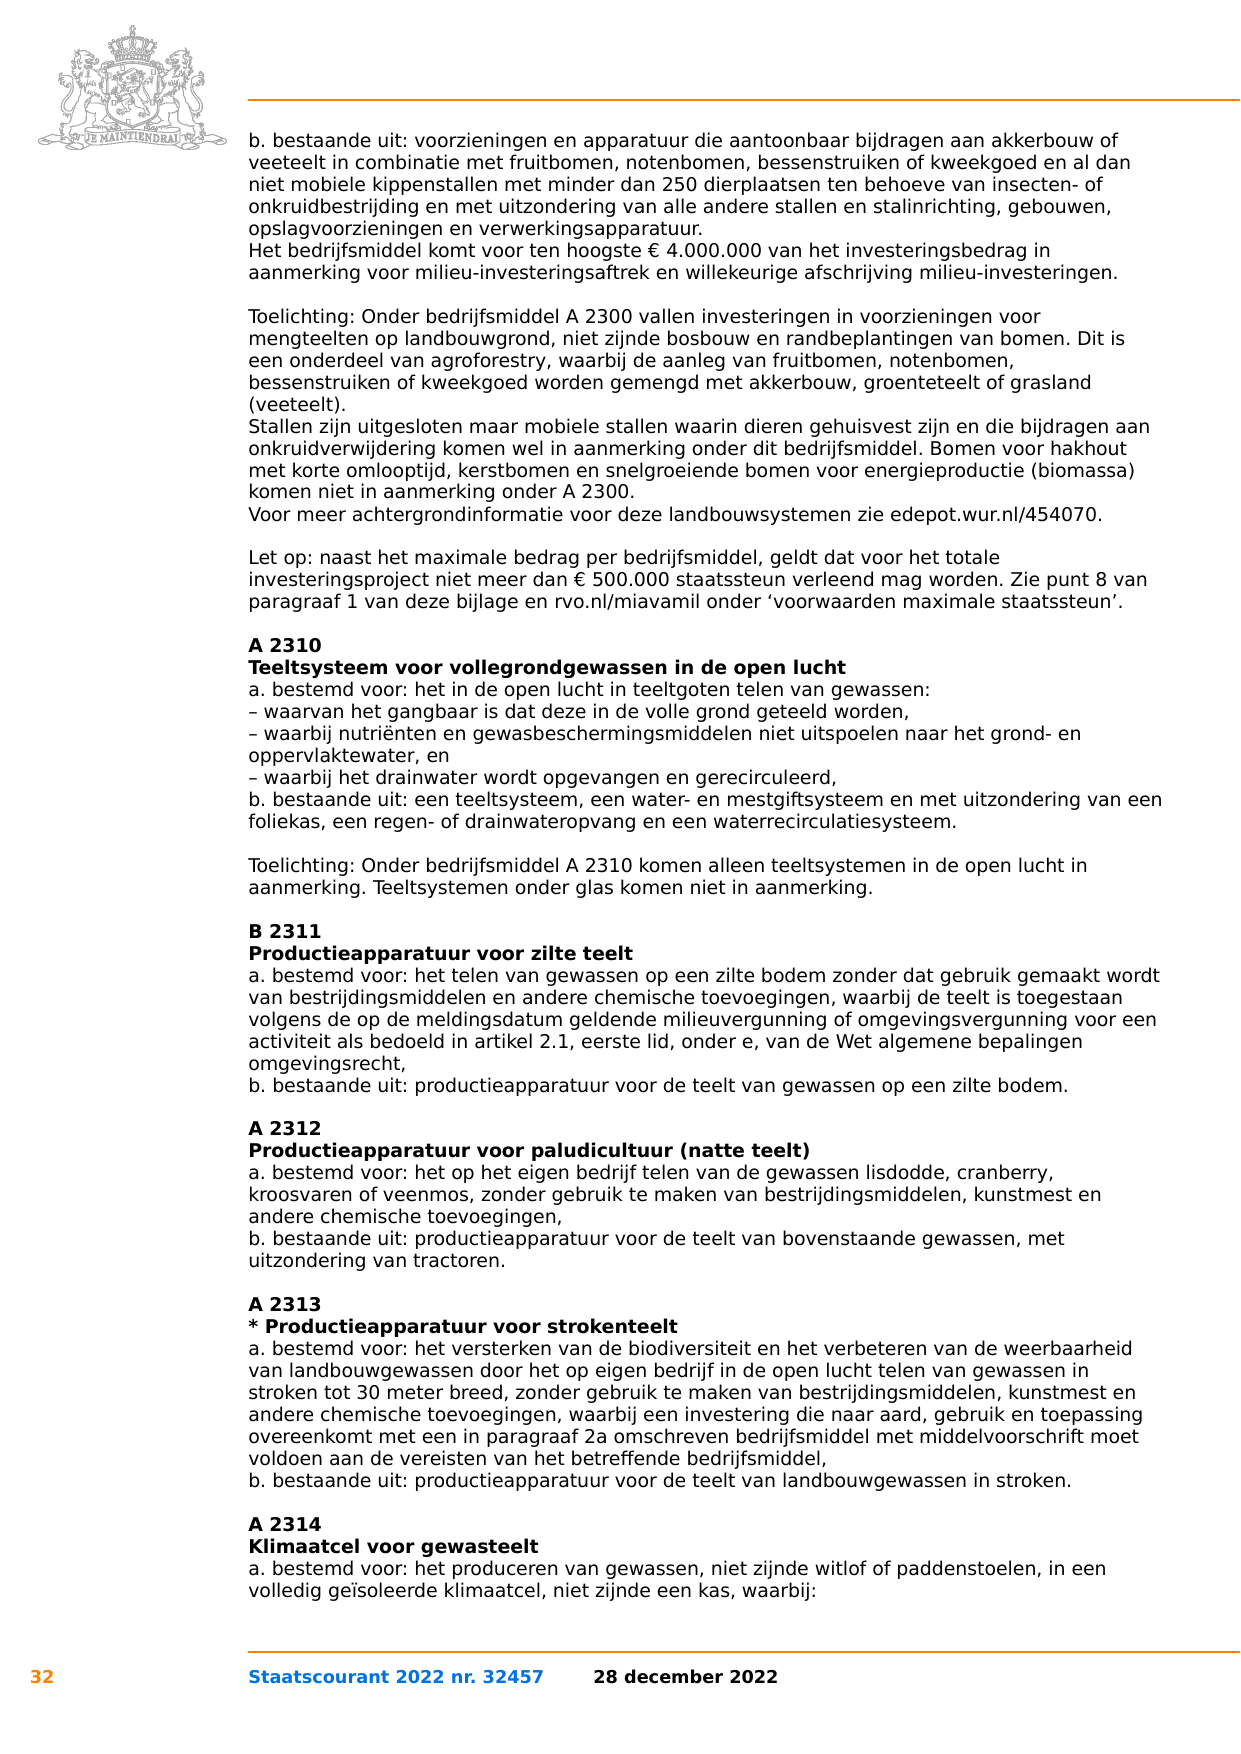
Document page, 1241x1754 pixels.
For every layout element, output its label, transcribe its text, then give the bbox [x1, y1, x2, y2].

text Let op: naast het maximale bedrag per bedrijfsmiddel, geldt dat voor het totale investeringsproject niet meer dan € 500.000 staatssteun verleend mag worden. Zie punt 8 van paragraaf 1 van deze bijlage en rvo.nl/miavamil onder ‘voorwaarden maximale staatssteun’. [248, 547, 1163, 613]
text b. bestaande uit: voorzieningen en apparatuur die aantoonbaar bijdragen aan akkerbouw of veeteelt in combinatie met fruitbomen, notenbomen, bessenstruiken of kweekgoed en al dan niet mobiele kippenstallen met minder dan 250 dierplaatsen ten behoeve van insecten- of onkruidbestrijding en met uitzondering van alle andere stallen en stalinrichting, gebouwen, opslagvoorzieningen en verwerkingsapparatuur. [248, 130, 1163, 240]
text Productieapparatuur voor paludicultuur (natte teelt) [248, 1140, 1163, 1162]
text b. bestaande uit: productieapparatuur voor de teelt van landbouwgewassen in stroken. [248, 1470, 1163, 1492]
text – waarbij het drainwater wordt opgevangen en gerecirculeerd, [248, 767, 1163, 789]
text A 2310 [248, 635, 1163, 657]
text b. bestaande uit: een teeltsysteem, een water- en mestgiftsysteem en met uitzondering van een foliekas, een regen- of drainwateropvang en een waterrecirculatiesysteem. [248, 789, 1163, 833]
text Klimaatcel voor gewasteelt [248, 1536, 1163, 1558]
text Toelichting: Onder bedrijfsmiddel A 2310 komen alleen teeltsystemen in de open lucht in aanmerking. Teeltsystemen onder glas komen niet in aanmerking. [248, 855, 1163, 899]
text Toelichting: Onder bedrijfsmiddel A 2300 vallen investeringen in voorzieningen voor mengteelten op landbouwgrond, niet zijnde bosbouw en randbeplantingen van bomen. Dit is een onderdeel van agroforestry, waarbij de aanleg van fruitbomen, notenbomen, bessenstruiken of kweekgoed worden gemengd met akkerbouw, groenteteelt of grasland (veeteelt). [248, 306, 1163, 416]
text A 2313 [248, 1294, 1163, 1316]
text Voor meer achtergrondinformatie voor deze landbouwsystemen zie edepot.wur.nl/454070. [248, 503, 1163, 525]
text Productieapparatuur voor zilte teelt [248, 943, 1163, 964]
text B 2311 [248, 921, 1163, 943]
text * Productieapparatuur voor strokenteelt [248, 1316, 1163, 1338]
text A 2312 [248, 1118, 1163, 1140]
picture [38, 25, 227, 150]
text a. bestemd voor: het telen van gewassen op een zilte bodem zonder dat gebruik gemaakt wordt van bestrijdingsmiddelen en andere chemische toevoegingen, waarbij de teelt is toegestaan volgens de op de meldingsdatum geldende milieuvergunning of omgevingsvergunning voor een activiteit als bedoeld in artikel 2.1, eerste lid, onder e, van de Wet algemene bepalingen omgevingsrecht, [248, 964, 1163, 1074]
text a. bestemd voor: het in de open lucht in teeltgoten telen van gewassen: [248, 679, 1163, 701]
text a. bestemd voor: het op het eigen bedrijf telen van de gewassen lisdodde, cranberry, kroosvaren of veenmos, zonder gebruik te maken van bestrijdingsmiddelen, kunstmest en andere chemische toevoegingen, [248, 1162, 1163, 1228]
text a. bestemd voor: het produceren van gewassen, niet zijnde witlof of paddenstoelen, in een volledig geïsoleerde klimaatcel, niet zijnde een kas, waarbij: [248, 1558, 1163, 1602]
text – waarvan het gangbaar is dat deze in de volle grond geteeld worden, [248, 701, 1163, 723]
text b. bestaande uit: productieapparatuur voor de teelt van bovenstaande gewassen, met uitzondering van tractoren. [248, 1228, 1163, 1272]
text – waarbij nutriënten en gewasbeschermingsmiddelen niet uitspoelen naar het grond- en oppervlaktewater, en [248, 723, 1163, 767]
text Het bedrijfsmiddel komt voor ten hoogste € 4.000.000 van het investeringsbedrag in aanmerking voor milieu-investeringsaftrek en willekeurige afschrijving milieu-investeringen. [248, 240, 1163, 284]
text Stallen zijn uitgesloten maar mobiele stallen waarin dieren gehuisvest zijn en die bijdragen aan onkruidverwijdering komen wel in aanmerking onder dit bedrijfsmiddel. Bomen voor hakhout met korte omlooptijd, kerstbomen en snelgroeiende bomen voor energieproductie (biomassa) komen niet in aanmerking onder A 2300. [248, 416, 1163, 503]
text Teeltsysteem voor vollegrondgewassen in de open lucht [248, 657, 1163, 679]
text A 2314 [248, 1514, 1163, 1536]
text a. bestemd voor: het versterken van de biodiversiteit en het verbeteren van de weerbaarheid van landbouwgewassen door het op eigen bedrijf in de open lucht telen van gewassen in stroken tot 30 meter breed, zonder gebruik te maken van bestrijdingsmiddelen, kunstmest en andere chemische toevoegingen, waarbij een investering die naar aard, gebruik en toepassing overeenkomt met een in paragraaf 2a omschreven bedrijfsmiddel met middelvoorschrift moet voldoen aan de vereisten van het betreffende bedrijfsmiddel, [248, 1338, 1163, 1470]
text b. bestaande uit: productieapparatuur voor de teelt van gewassen op een zilte bodem. [248, 1074, 1163, 1096]
